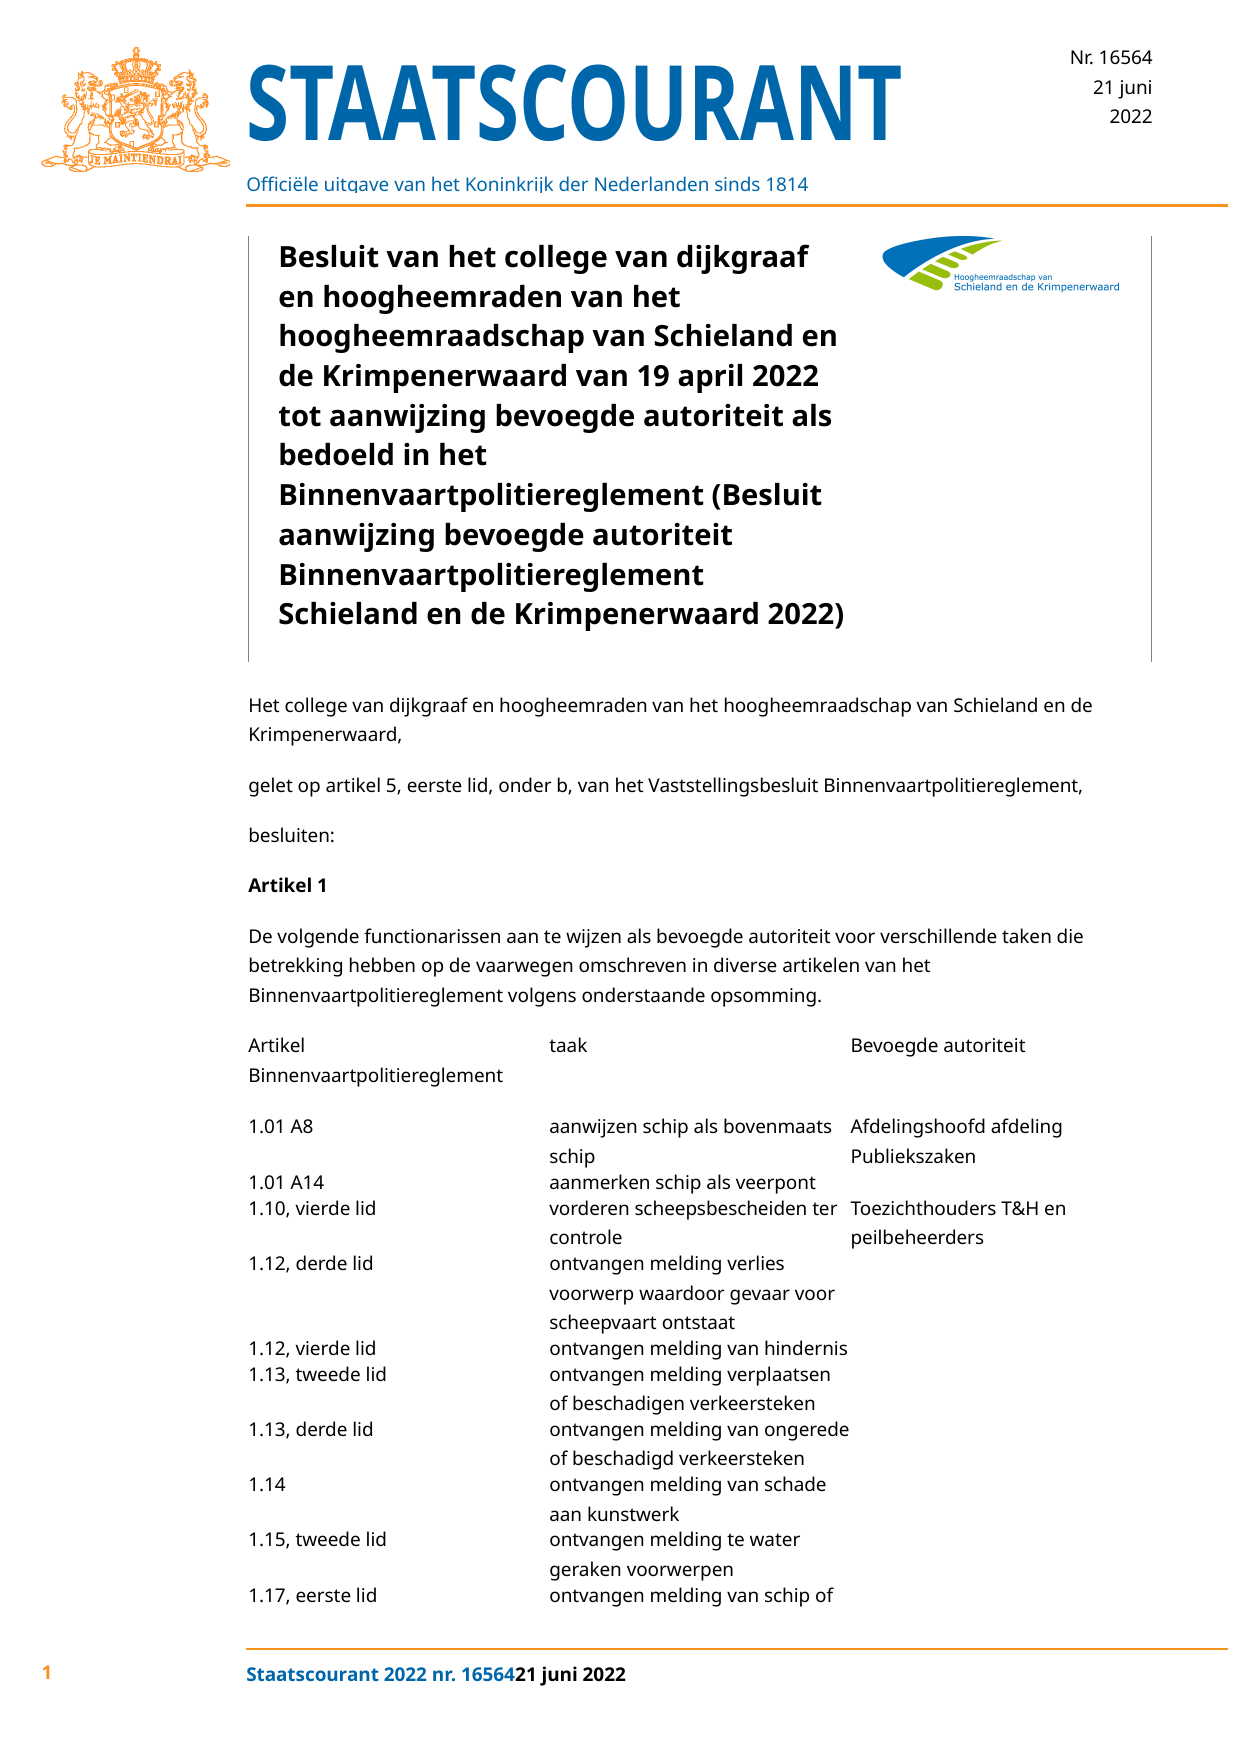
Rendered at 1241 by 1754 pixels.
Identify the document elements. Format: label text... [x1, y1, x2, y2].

table_cell 1.12, derde lid [248, 1250, 549, 1335]
table_cell 1.17, eerste lid [248, 1582, 549, 1608]
table_cell 1.10, vierde lid [248, 1195, 549, 1250]
table_cell Toezichthouders T&H en peilbeheerders [850, 1195, 1152, 1608]
table_cell ontvangen melding verlies voorwerp waardoor gevaar voor scheepvaart ontstaat [549, 1250, 850, 1335]
table_header Besluit van het college van dijkgraaf en hoogheemraden van het hoogheemraadschap van Schieland en de Krimpenerwaard van 19 april 2022 tot aanwijzing bevoegde autoriteit als bedoeld in het Binnenvaartpolitiereglement (Besluit aanwijzing bevoegde autoriteit Binnenvaartpolitiereglement Schieland en de Krimpenerwaard 2022) [249, 236, 850, 662]
text gelet op artikel 5, eerste lid, onder b, van het Vaststellingsbesluit Binnenvaartpolitiereglement, [248, 772, 1152, 797]
table_cell ontvangen melding te water geraken voorwerpen [549, 1527, 850, 1582]
table_header [850, 236, 1151, 662]
table_cell 1.14 [248, 1471, 549, 1527]
text besluiten: [248, 822, 1152, 848]
table_cell 1.12, vierde lid [248, 1335, 549, 1361]
table_cell ontvangen melding van schip of [549, 1582, 850, 1608]
table_cell [850, 1088, 1152, 1114]
table_cell 1.01 A8 [248, 1114, 549, 1169]
table_cell Afdelingshoofd afdeling Publiekszaken [850, 1114, 1152, 1195]
table_cell aanmerken schip als veerpont [549, 1169, 850, 1195]
picture [41, 47, 231, 172]
text Artikel 1 [248, 873, 1152, 898]
table_cell vorderen scheepsbescheiden ter controle [549, 1195, 850, 1250]
table_cell ontvangen melding van schade aan kunstwerk [549, 1471, 850, 1527]
table_cell [248, 1088, 549, 1114]
table_cell 1.01 A14 [248, 1169, 549, 1195]
table_cell ontvangen melding verplaatsen of beschadigen verkeersteken [549, 1361, 850, 1416]
table_header taak [549, 1033, 850, 1088]
table_cell 1.13, tweede lid [248, 1361, 549, 1416]
table_cell ontvangen melding van hindernis [549, 1335, 850, 1361]
text Het college van dijkgraaf en hoogheemraden van het hoogheemraadschap van Schieland en de Krimpenerwaard, [248, 692, 1152, 747]
table_header Bevoegde autoriteit [850, 1033, 1152, 1088]
text De volgende functionarissen aan te wijzen als bevoegde autoriteit voor verschillende taken die betrekking hebben op de vaarwegen omschreven in diverse artikelen van het Binnenvaartpolitiereglement volgens onderstaande opsomming. [248, 923, 1152, 1008]
table_cell 1.15, tweede lid [248, 1527, 549, 1582]
table_header Artikel Binnenvaartpolitiereglement [248, 1033, 549, 1088]
table_cell aanwijzen schip als bovenmaats schip [549, 1114, 850, 1169]
table_cell [549, 1088, 850, 1114]
table_cell 1.13, derde lid [248, 1416, 549, 1471]
picture [882, 236, 1119, 300]
table_cell ontvangen melding van ongerede of beschadigd verkeersteken [549, 1416, 850, 1471]
